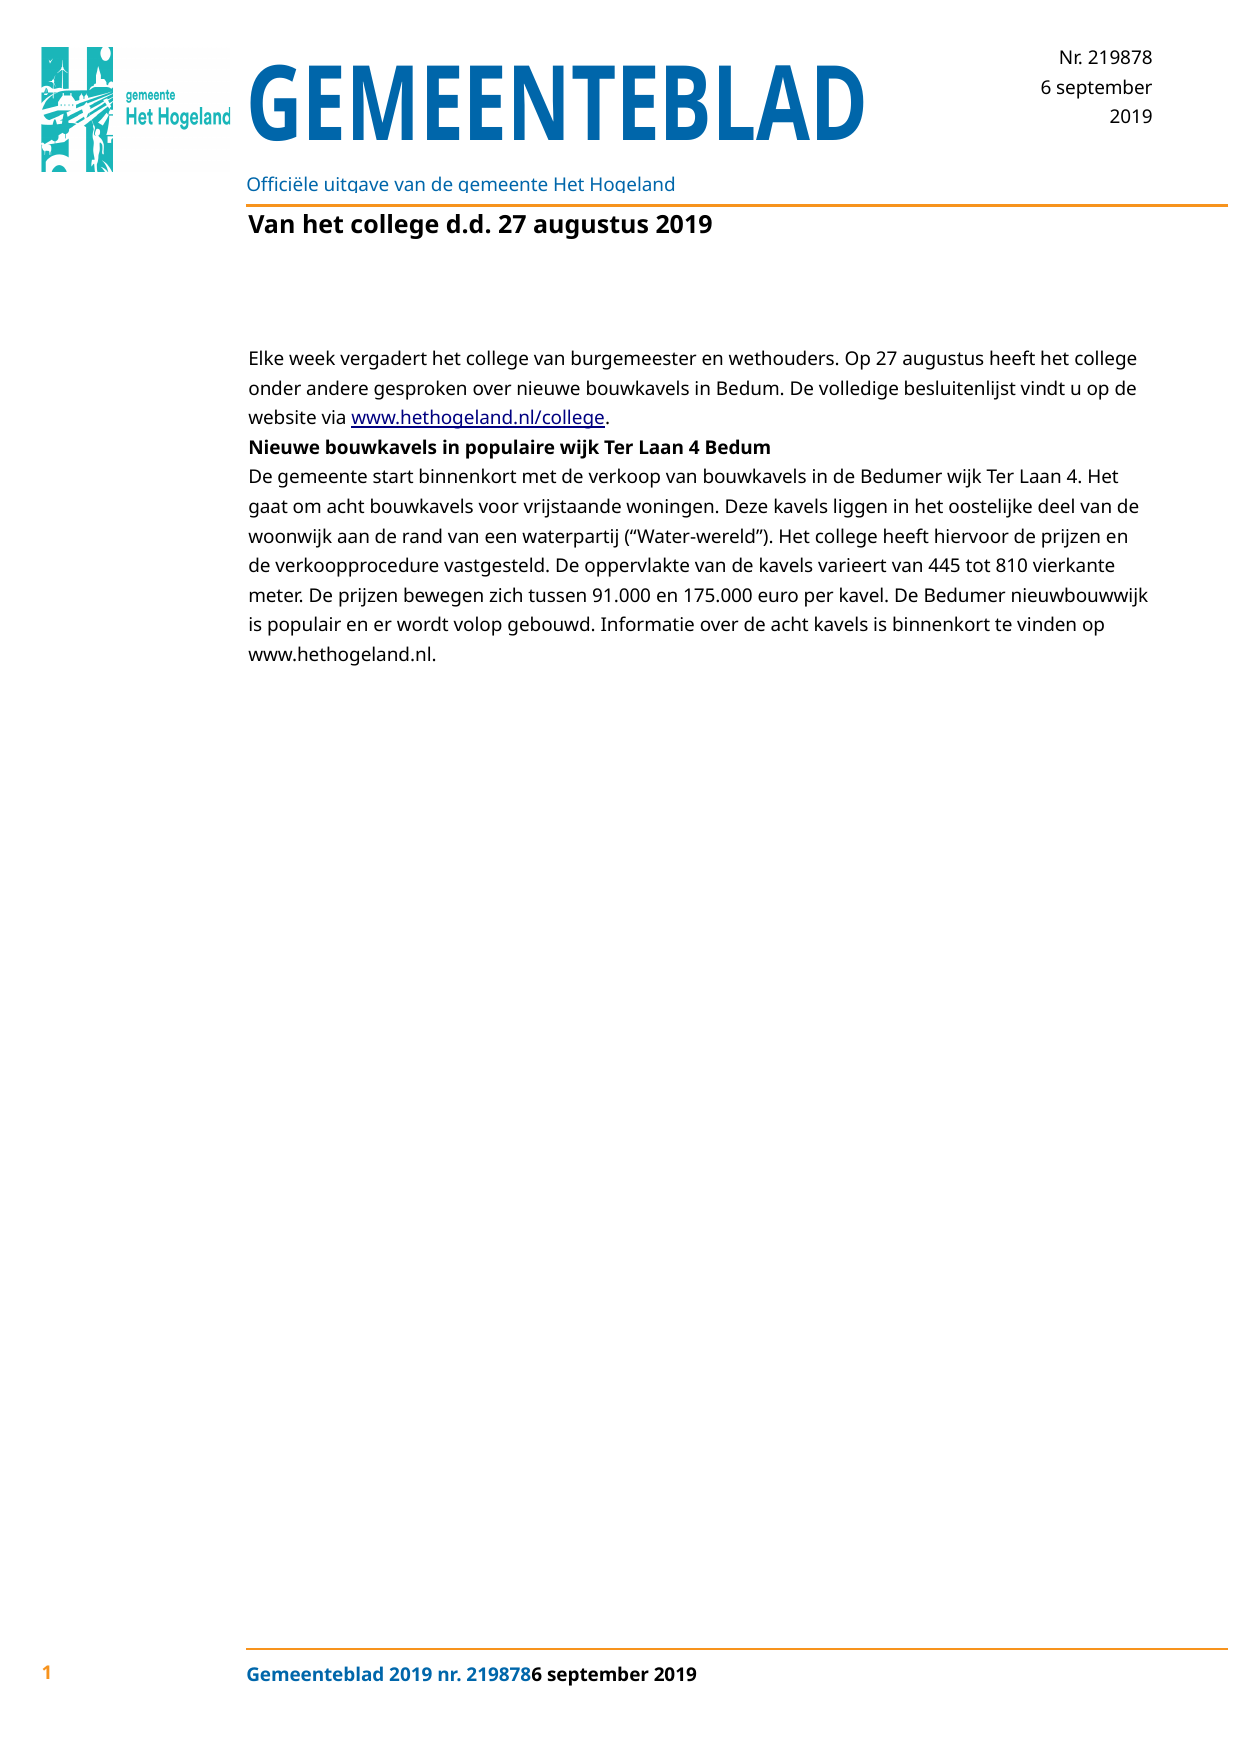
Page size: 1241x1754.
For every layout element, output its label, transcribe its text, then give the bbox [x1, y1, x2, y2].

picture [41, 47, 231, 172]
text Van het college d.d. 27 augustus 2019 [248, 207, 1152, 241]
text De gemeente start binnenkort met de verkoop van bouwkavels in de Bedumer wijk Ter Laan 4. Het gaat om acht bouwkavels voor vrijstaande woningen. Deze kavels liggen in het oostelijke deel van de woonwijk aan de rand van een waterpartij (“Water-wereld”). Het college heeft hiervoor de prijzen en de verkoopprocedure vastgesteld. De oppervlakte van de kavels varieert van 445 tot 810 vierkante meter. De prijzen bewegen zich tussen 91.000 en 175.000 euro per kavel. De Bedumer nieuwbouwwijk is populair en er wordt volop gebouwd. Informatie over de acht kavels is binnenkort te vinden op www.hethogeland.nl. [248, 464, 1152, 667]
text Elke week vergadert het college van burgemeester en wethouders. Op 27 augustus heeft het college onder andere gesproken over nieuwe bouwkavels in Bedum. De volledige besluitenlijst vindt u op de website via www.hethogeland.nl/college. [248, 345, 1152, 430]
text Nieuwe bouwkavels in populaire wijk Ter Laan 4 Bedum [248, 434, 1152, 460]
